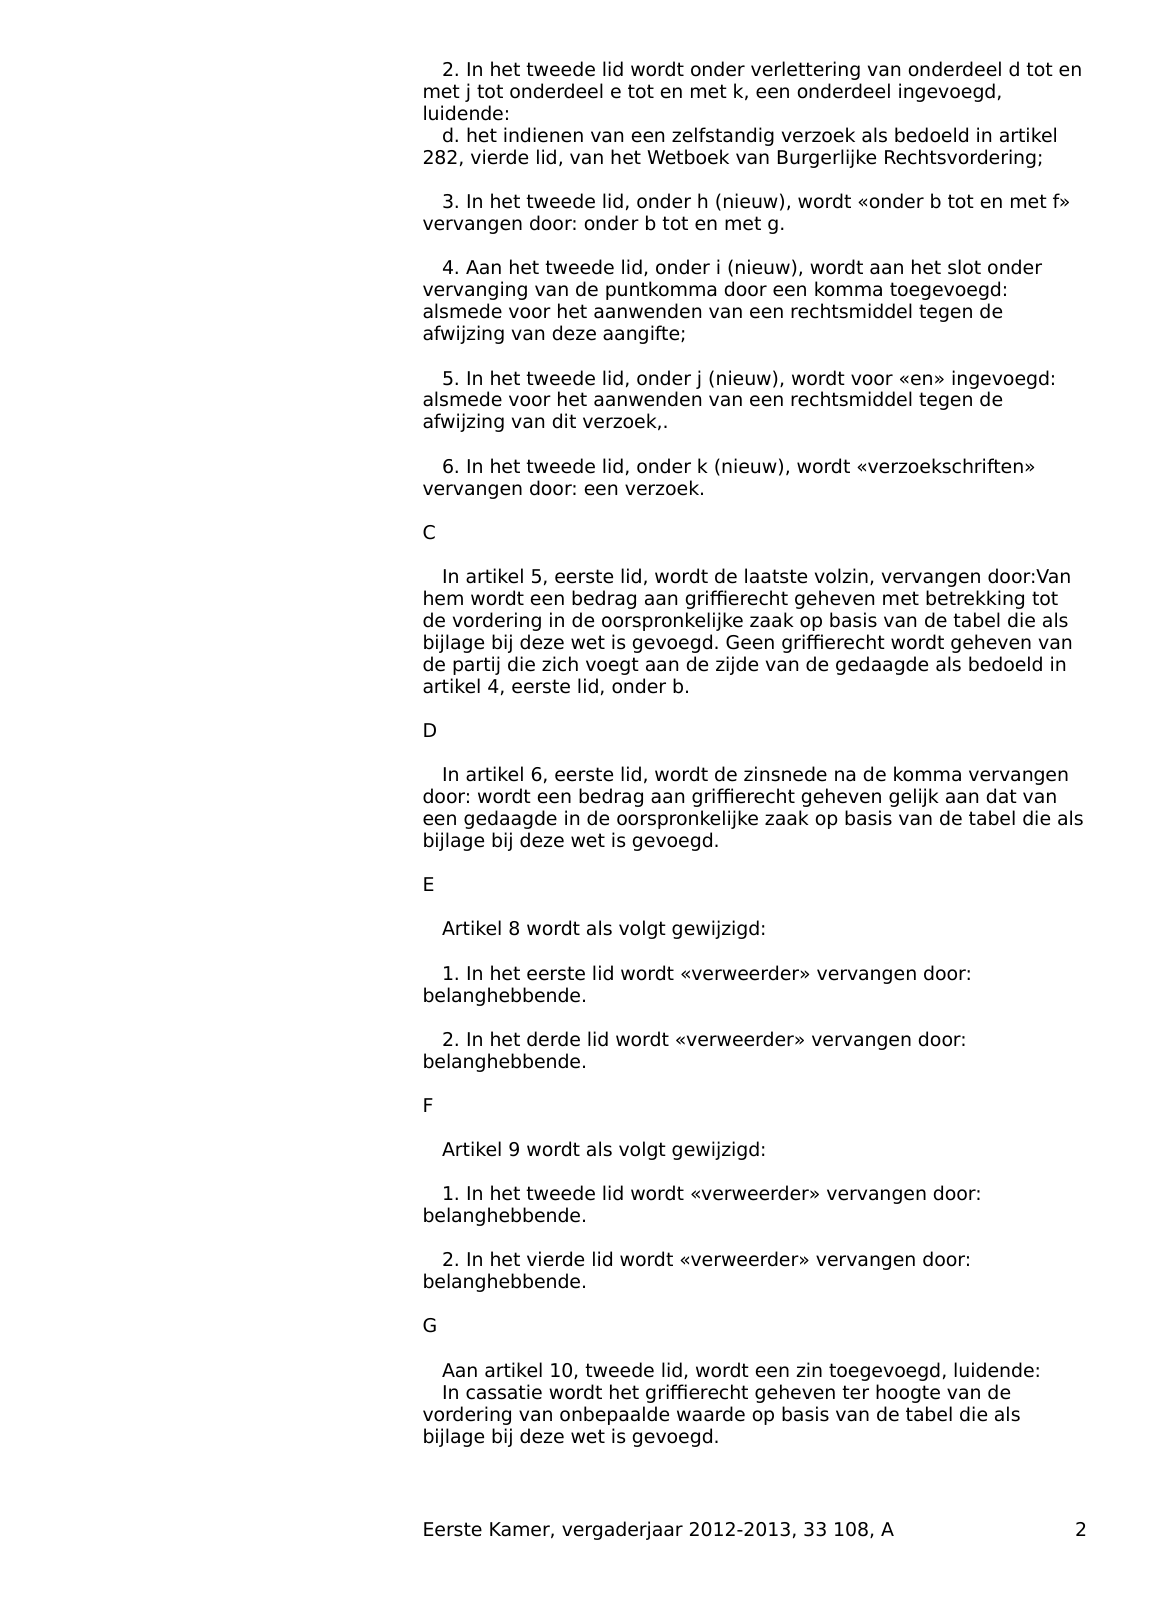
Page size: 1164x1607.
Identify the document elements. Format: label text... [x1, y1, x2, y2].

text Aan artikel 10, tweede lid, wordt een zin toegevoegd, luidende: [422, 1359, 1087, 1382]
text 1. In het tweede lid wordt «verweerder» vervangen door: belanghebbende. [422, 1183, 1087, 1227]
text In artikel 6, eerste lid, wordt de zinsnede na de komma vervangen door: wordt een bedrag aan griffierecht geheven gelijk aan dat van een gedaagde in de oorspronkelijke zaak op basis van de tabel die als bijlage bij deze wet is gevoegd. [422, 764, 1087, 852]
text 2. In het vierde lid wordt «verweerder» vervangen door: belanghebbende. [422, 1249, 1087, 1293]
text F [422, 1095, 1087, 1117]
text D [422, 720, 1087, 742]
text Artikel 9 wordt als volgt gewijzigd: [422, 1139, 1087, 1161]
text 1. In het eerste lid wordt «verweerder» vervangen door: belanghebbende. [422, 962, 1087, 1006]
text In artikel 5, eerste lid, wordt de laatste volzin, vervangen door:Van hem wordt een bedrag aan griffierecht geheven met betrekking tot de vordering in de oorspronkelijke zaak op basis van de tabel die als bijlage bij deze wet is gevoegd. Geen griffierecht wordt geheven van de partij die zich voegt aan de zijde van de gedaagde als bedoeld in artikel 4, eerste lid, onder b. [422, 566, 1087, 698]
text 4. Aan het tweede lid, onder i (nieuw), wordt aan het slot onder vervanging van de puntkomma door een komma toegevoegd: alsmede voor het aanwenden van een rechtsmiddel tegen de afwijzing van deze aangifte; [422, 257, 1087, 345]
text Artikel 8 wordt als volgt gewijzigd: [422, 918, 1087, 940]
text 2. In het tweede lid wordt onder verlettering van onderdeel d tot en met j tot onderdeel e tot en met k, een onderdeel ingevoegd, luidende: [422, 59, 1087, 125]
text E [422, 874, 1087, 896]
text 6. In het tweede lid, onder k (nieuw), wordt «verzoekschriften» vervangen door: een verzoek. [422, 456, 1087, 499]
text 5. In het tweede lid, onder j (nieuw), wordt voor «en» ingevoegd: alsmede voor het aanwenden van een rechtsmiddel tegen de afwijzing van dit verzoek,. [422, 367, 1087, 433]
text d. het indienen van een zelfstandig verzoek als bedoeld in artikel 282, vierde lid, van het Wetboek van Burgerlijke Rechtsvordering; [422, 125, 1087, 169]
text 3. In het tweede lid, onder h (nieuw), wordt «onder b tot en met f» vervangen door: onder b tot en met g. [422, 191, 1087, 235]
text 2. In het derde lid wordt «verweerder» vervangen door: belanghebbende. [422, 1029, 1087, 1073]
text In cassatie wordt het griffierecht geheven ter hoogte van de vordering van onbepaalde waarde op basis van de tabel die als bijlage bij deze wet is gevoegd. [422, 1382, 1087, 1447]
text C [422, 522, 1087, 544]
text G [422, 1315, 1087, 1337]
